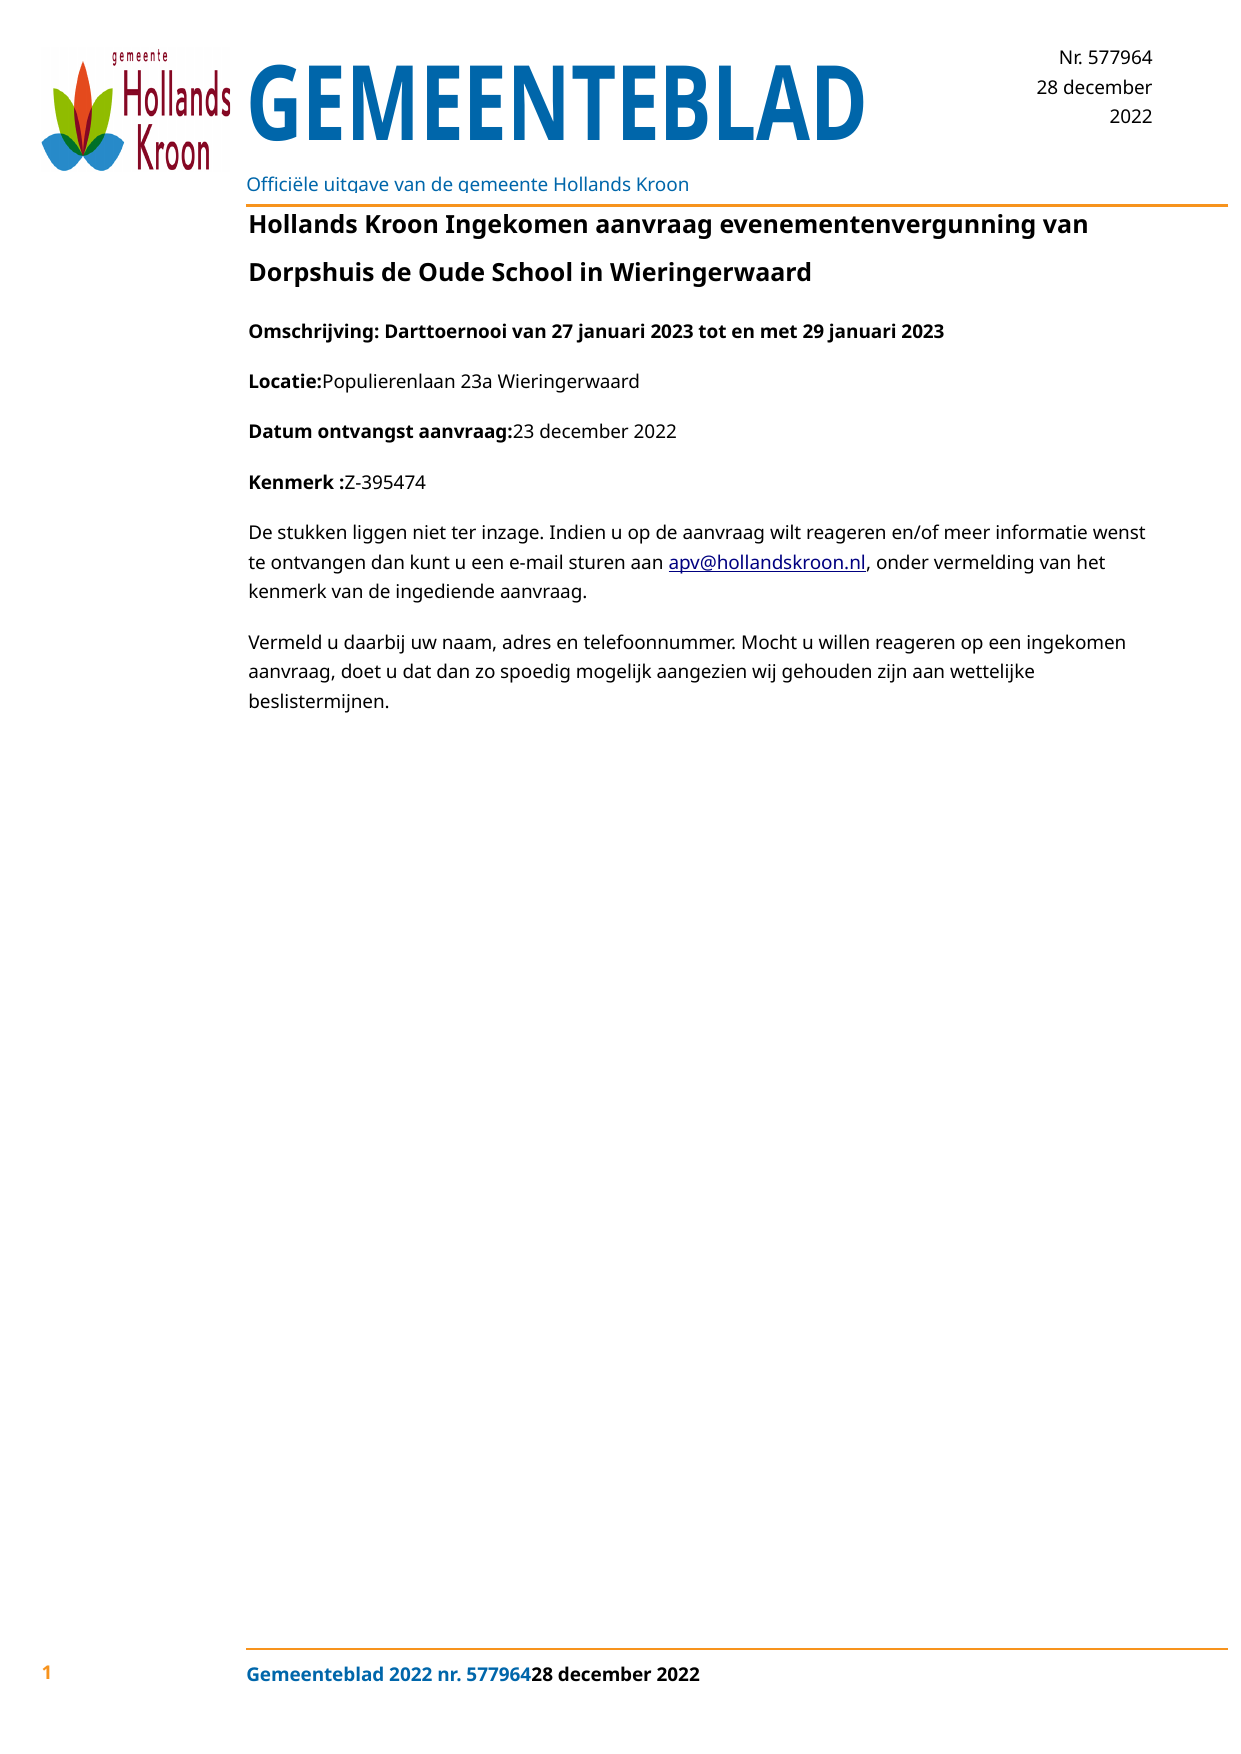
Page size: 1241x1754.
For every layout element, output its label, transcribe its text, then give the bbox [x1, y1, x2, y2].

text Datum ontvangst aanvraag:23 december 2022 [248, 419, 1152, 444]
text Locatie:Populierenlaan 23a Wieringerwaard [248, 368, 1152, 394]
picture [41, 47, 231, 172]
text Omschrijving: Darttoernooi van 27 januari 2023 tot en met 29 januari 2023 [248, 318, 1152, 344]
text Vermeld u daarbij uw naam, adres en telefoonnummer. Mocht u willen reageren op een ingekomen aanvraag, doet u dat dan zo spoedig mogelijk aangezien wij gehouden zijn aan wettelijke beslistermijnen. [248, 629, 1152, 714]
text De stukken liggen niet ter inzage. Indien u op de aanvraag wilt reageren en/of meer informatie wenst te ontvangen dan kunt u een e-mail sturen aan apv@hollandskroon.nl, onder vermelding van het kenmerk van de ingediende aanvraag. [248, 519, 1152, 604]
text Kenmerk :Z-395474 [248, 469, 1152, 495]
text Hollands Kroon Ingekomen aanvraag evenementenvergunning van Dorpshuis de Oude School in Wieringerwaard [248, 207, 1152, 288]
